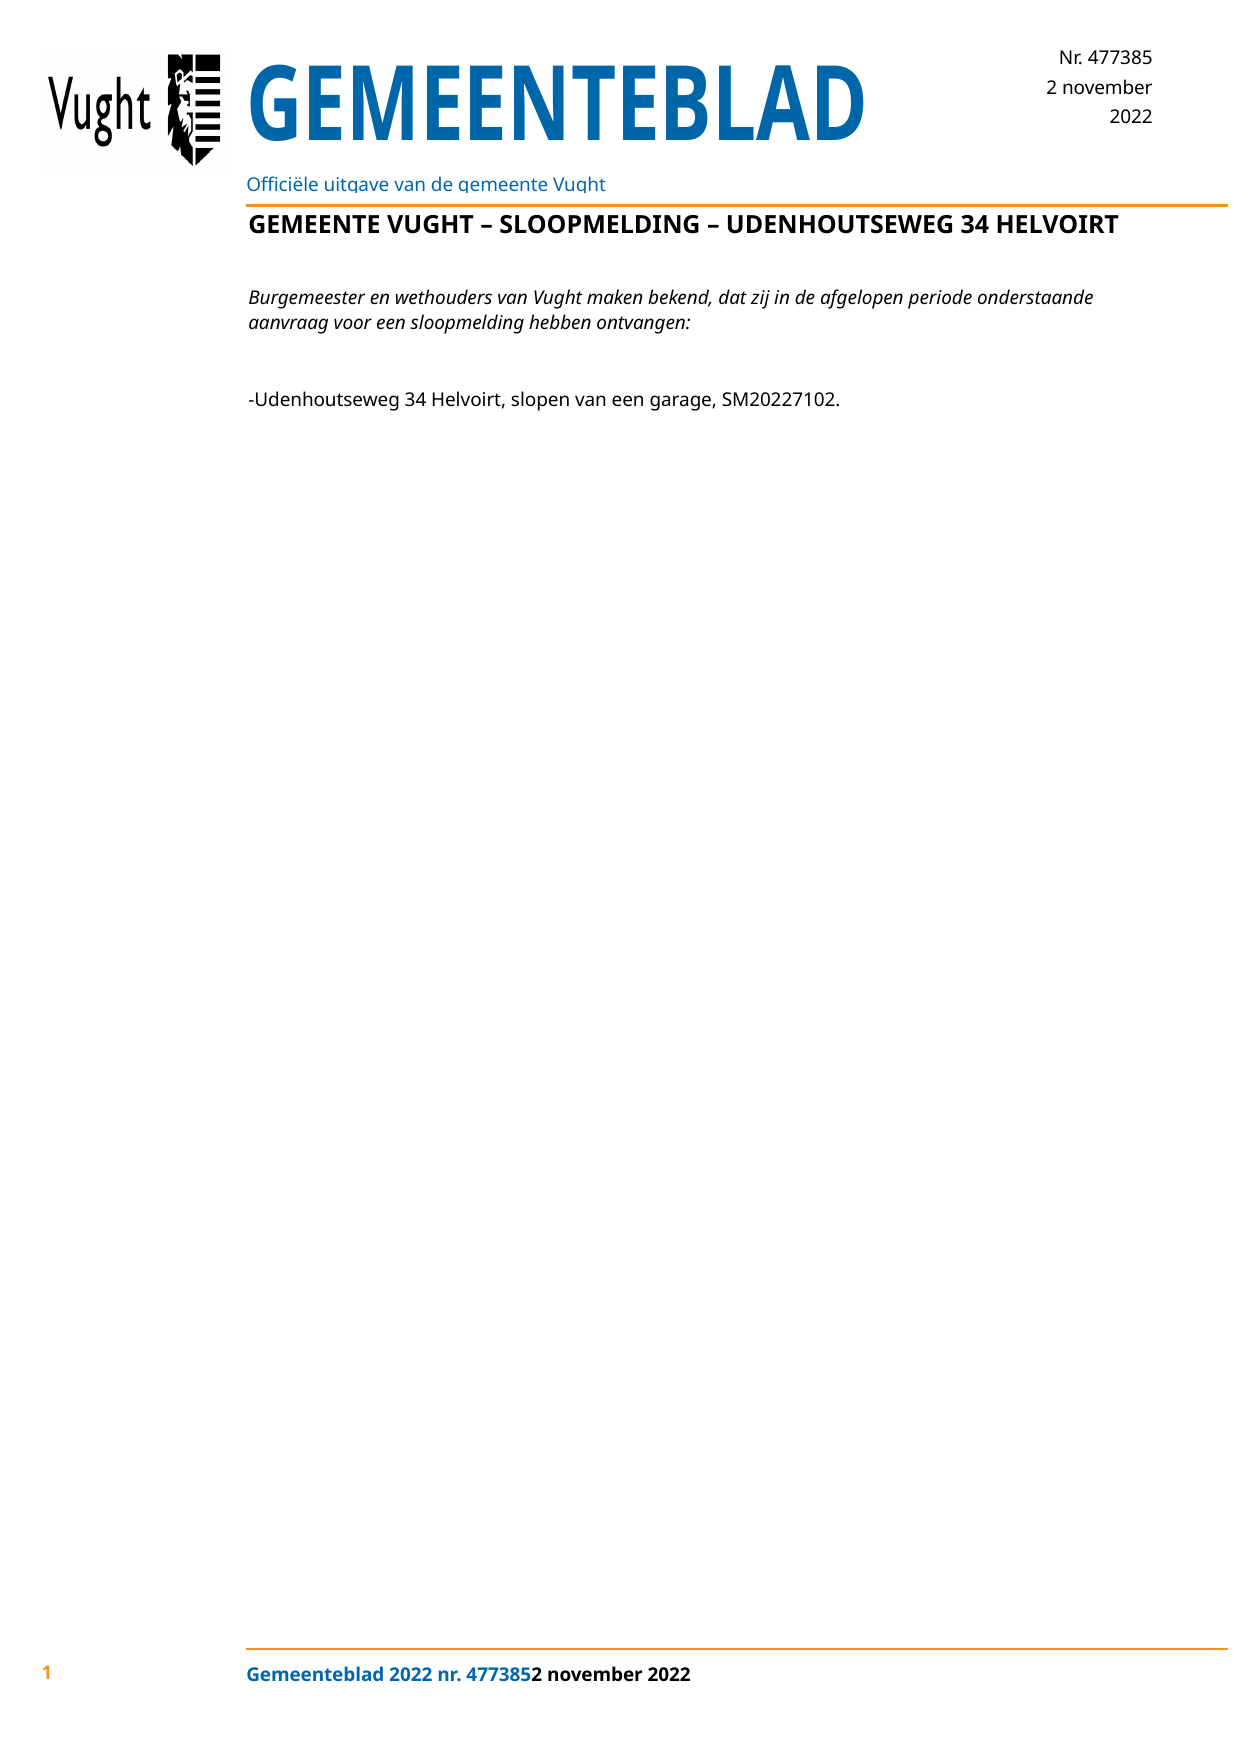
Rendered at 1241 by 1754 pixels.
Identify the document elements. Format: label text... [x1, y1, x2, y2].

text GEMEENTE VUGHT – SLOOPMELDING – UDENHOUTSEWEG 34 HELVOIRT [248, 207, 1152, 241]
picture [41, 47, 231, 172]
text Burgemeester en wethouders van Vught maken bekend, dat zij in de afgelopen periode onderstaande aanvraag voor een sloopmelding hebben ontvangen: [248, 284, 1152, 335]
text -Udenhoutseweg 34 Helvoirt, slopen van een garage, SM20227102. [248, 386, 1152, 411]
